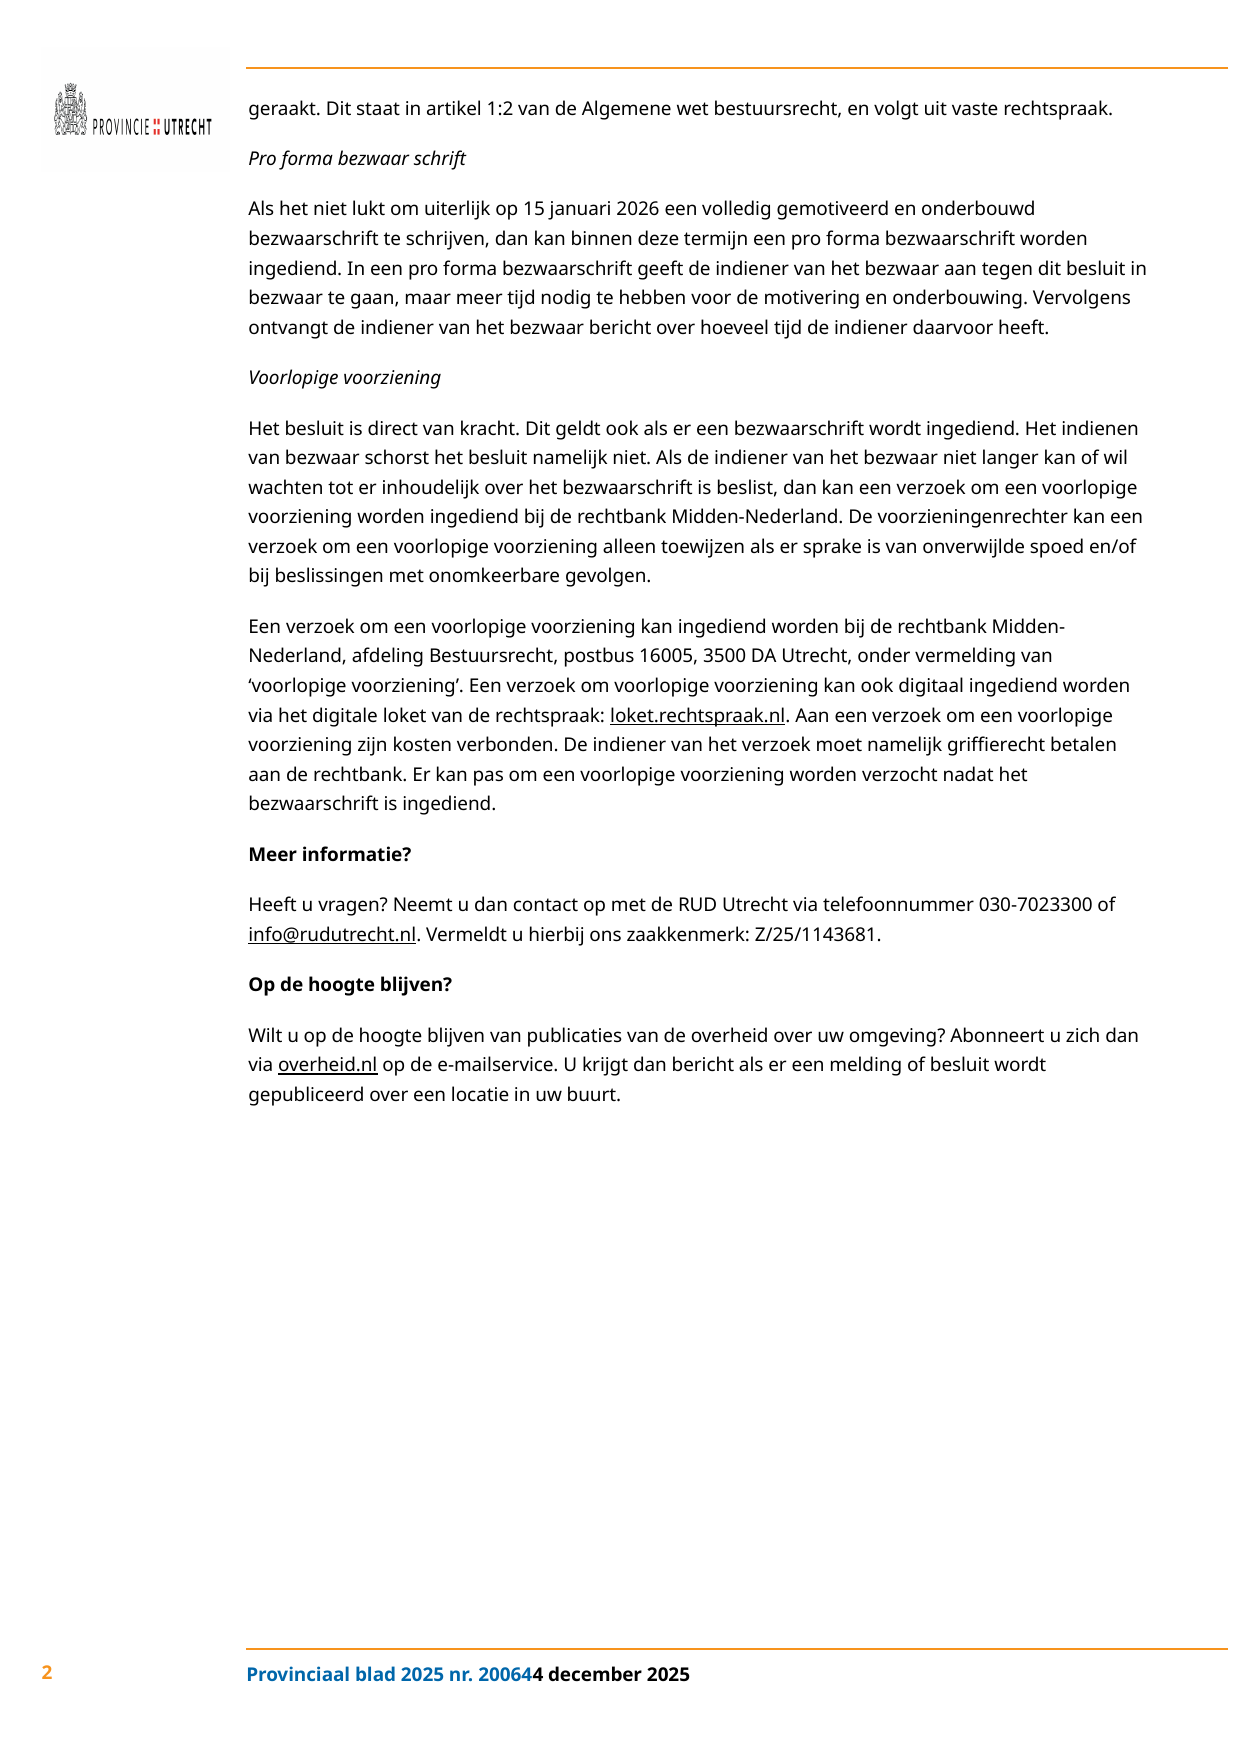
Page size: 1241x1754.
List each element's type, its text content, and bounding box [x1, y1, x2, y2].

text Pro forma bezwaar schrift [248, 145, 1152, 171]
text Als het niet lukt om uiterlijk op 15 januari 2026 een volledig gemotiveerd en onderbouwd bezwaarschrift te schrijven, dan kan binnen deze termijn een pro forma bezwaarschrift worden ingediend. In een pro forma bezwaarschrift geeft de indiener van het bezwaar aan tegen dit besluit in bezwaar te gaan, maar meer tijd nodig te hebben voor de motivering en onderbouwing. Vervolgens ontvangt de indiener van het bezwaar bericht over hoeveel tijd de indiener daarvoor heeft. [248, 196, 1152, 340]
picture [41, 47, 231, 172]
text Wilt u op de hoogte blijven van publicaties van de overheid over uw omgeving? Abonneert u zich dan via overheid.nl op de e-mailservice. U krijgt dan bericht als er een melding of besluit wordt gepubliceerd over een locatie in uw buurt. [248, 1022, 1152, 1107]
text Meer informatie? [248, 841, 1152, 867]
text Een verzoek om een voorlopige voorziening kan ingediend worden bij de rechtbank Midden-Nederland, afdeling Bestuursrecht, postbus 16005, 3500 DA Utrecht, onder vermelding van ‘voorlopige voorziening’. Een verzoek om voorlopige voorziening kan ook digitaal ingediend worden via het digitale loket van de rechtspraak: loket.rechtspraak.nl. Aan een verzoek om een voorlopige voorziening zijn kosten verbonden. De indiener van het verzoek moet namelijk griffierecht betalen aan de rechtbank. Er kan pas om een voorlopige voorziening worden verzocht nadat het bezwaarschrift is ingediend. [248, 613, 1152, 816]
text Heeft u vragen? Neemt u dan contact op met de RUD Utrecht via telefoonnummer 030-7023300 of info@rudutrecht.nl. Vermeldt u hierbij ons zaakkenmerk: Z/25/1143681. [248, 891, 1152, 947]
text Het besluit is direct van kracht. Dit geldt ook als er een bezwaarschrift wordt ingediend. Het indienen van bezwaar schorst het besluit namelijk niet. Als de indiener van het bezwaar niet langer kan of wil wachten tot er inhoudelijk over het bezwaarschrift is beslist, dan kan een verzoek om een voorlopige voorziening worden ingediend bij de rechtbank Midden-Nederland. De voorzieningenrechter kan een verzoek om een voorlopige voorziening alleen toewijzen als er sprake is van onverwijlde spoed en/of bij beslissingen met onomkeerbare gevolgen. [248, 415, 1152, 588]
text geraakt. Dit staat in artikel 1:2 van de Algemene wet bestuursrecht, en volgt uit vaste rechtspraak. [248, 95, 1152, 121]
text Op de hoogte blijven? [248, 971, 1152, 997]
text Voorlopige voorziening [248, 364, 1152, 390]
